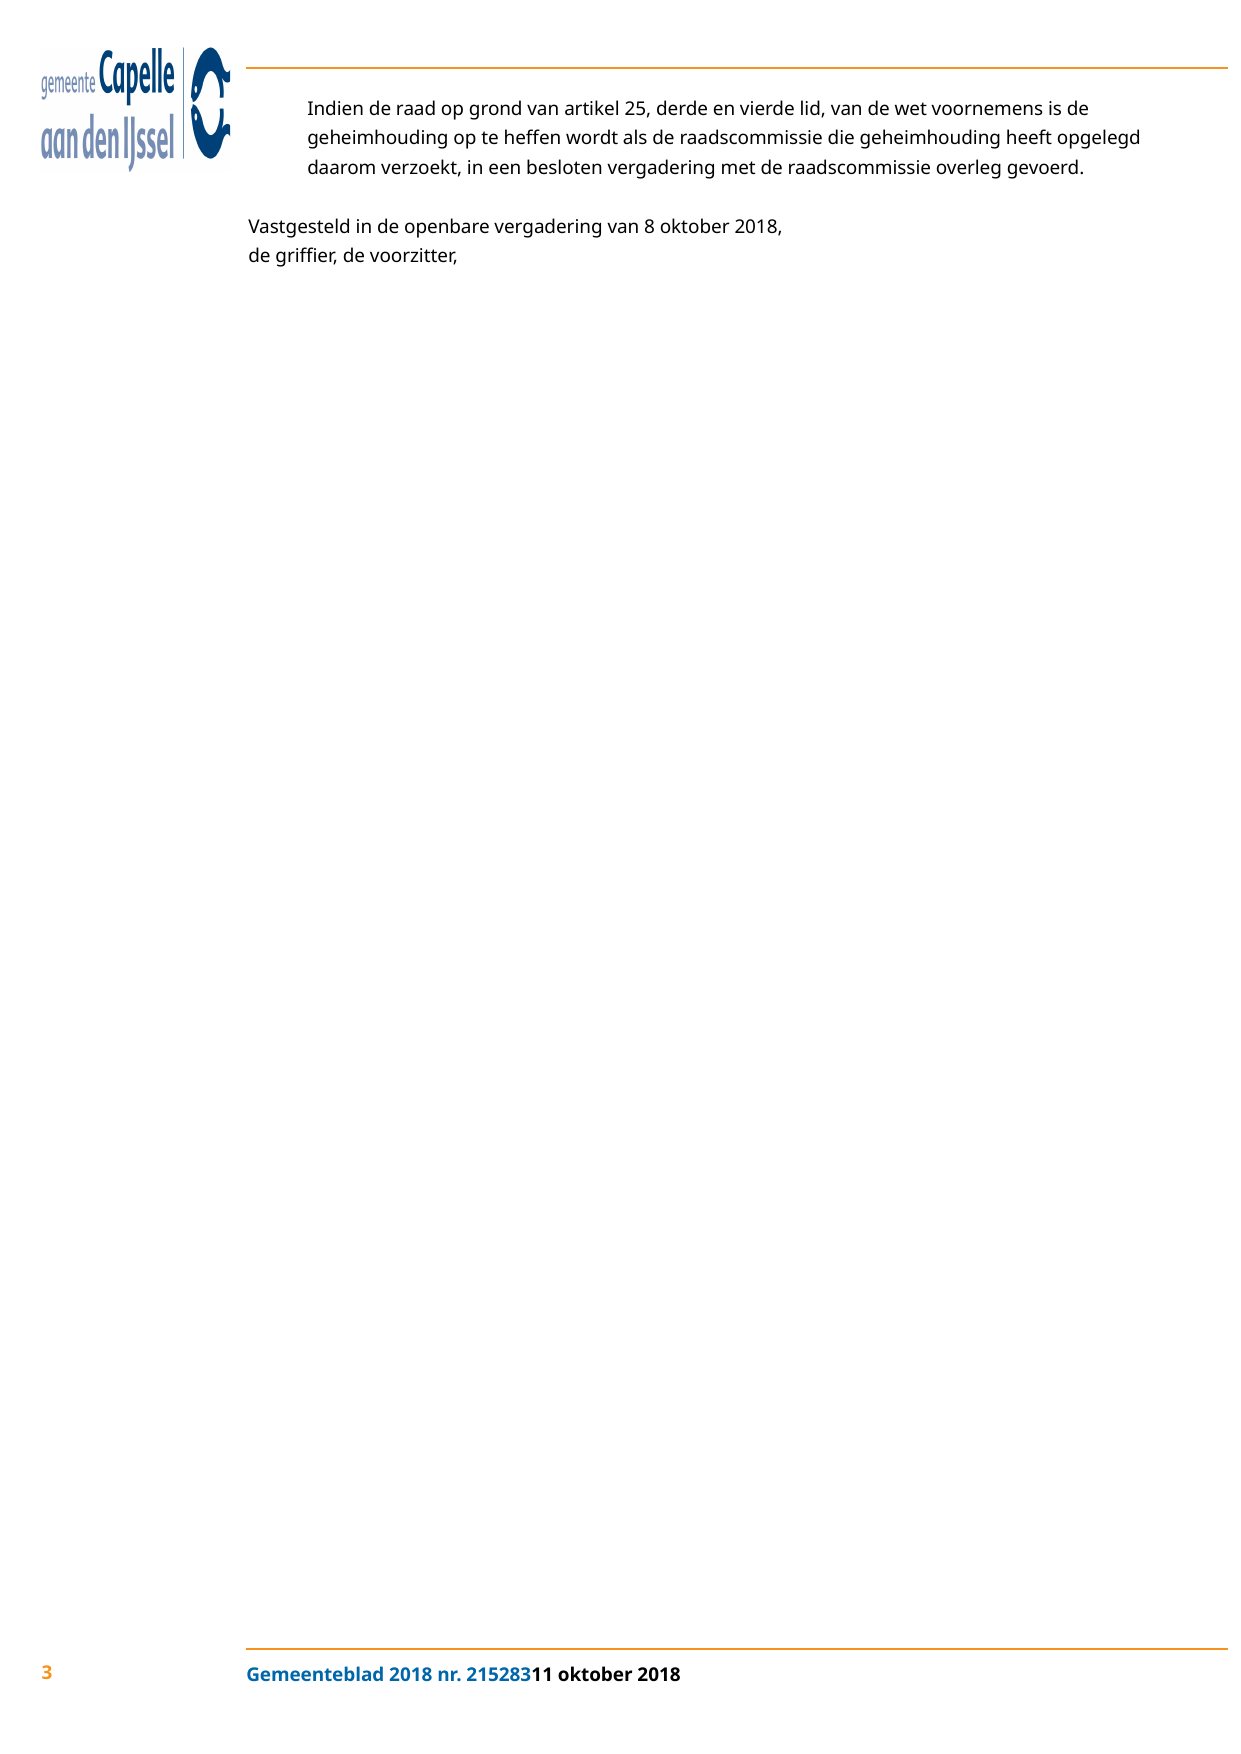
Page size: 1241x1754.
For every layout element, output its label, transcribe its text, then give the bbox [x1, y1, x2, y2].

picture [41, 47, 231, 172]
text de griffier, de voorzitter, [248, 243, 1152, 268]
list Indien de raad op grond van artikel 25, derde en vierde lid, van de wet voornemens is de geheimhouding op te heffen wordt als de raadscommissie die geheimhouding heeft opgelegd daarom verzoekt, in een besloten vergadering met de raadscommissie overleg gevoerd. [248, 95, 1152, 180]
text Vastgesteld in de openbare vergadering van 8 oktober 2018, [248, 213, 1152, 239]
